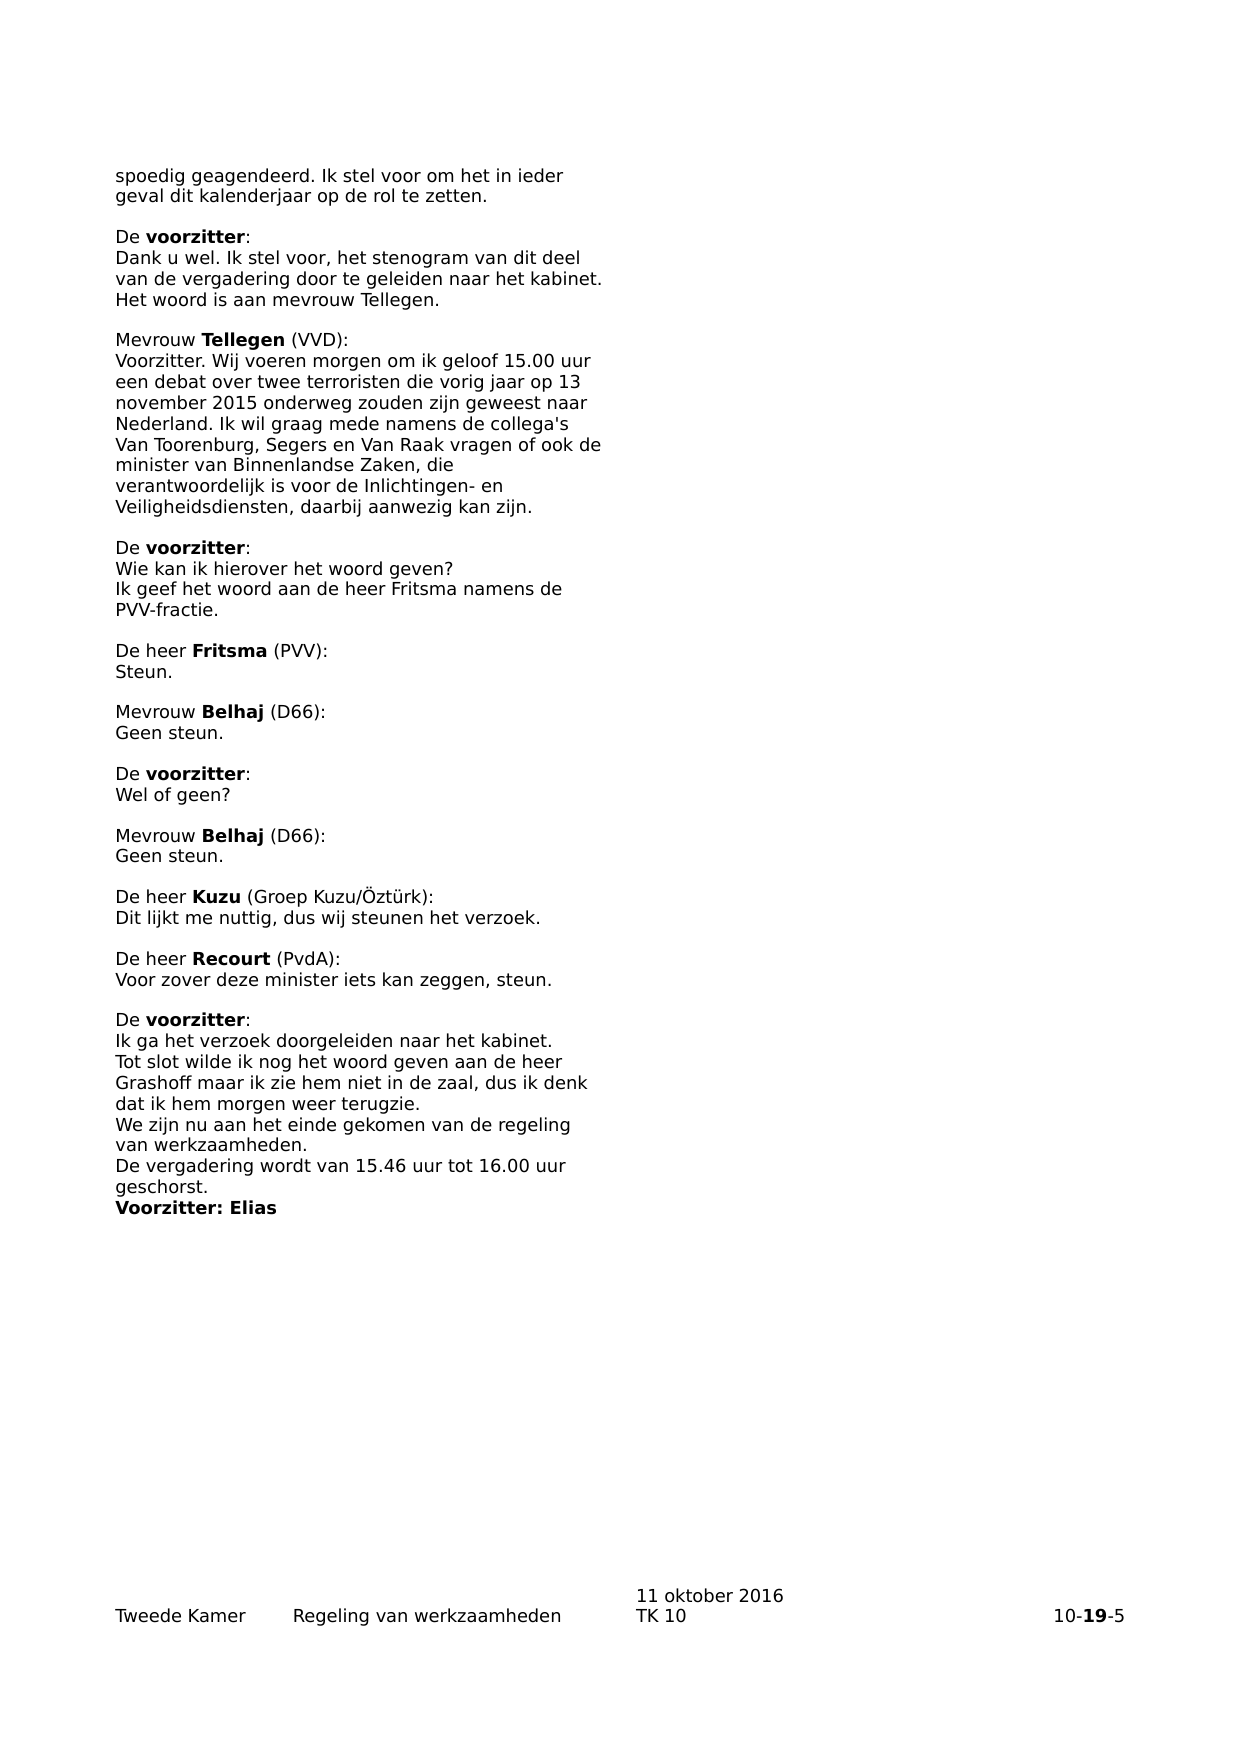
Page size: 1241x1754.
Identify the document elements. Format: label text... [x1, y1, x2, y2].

text De vergadering wordt van 15.46 uur tot 16.00 uur geschorst. [115, 1156, 605, 1198]
text spoedig geagendeerd. Ik stel voor om het in ieder geval dit kalenderjaar op de rol te zetten. [115, 165, 605, 207]
text Wel of geen? [115, 785, 605, 806]
text Het woord is aan mevrouw Tellegen. [115, 289, 605, 310]
text Voorzitter: Elias [115, 1198, 605, 1218]
text Geen steun. [115, 846, 605, 867]
text De heer Fritsma (PVV): [115, 641, 605, 662]
text Ik geef het woord aan de heer Fritsma namens de PVV-fractie. [115, 579, 605, 621]
text Voorzitter. Wij voeren morgen om ik geloof 15.00 uur een debat over twee terroristen die vorig jaar op 13 november 2015 onderweg zouden zijn geweest naar Nederland. Ik wil graag mede namens de collega's Van Toorenburg, Segers en Van Raak vragen of ook de minister van Binnenlandse Zaken, die verantwoordelijk is voor de Inlichtingen- en Veiligheidsdiensten, daarbij aanwezig kan zijn. [115, 351, 605, 518]
text We zijn nu aan het einde gekomen van de regeling van werkzaamheden. [115, 1114, 605, 1156]
text Mevrouw Belhaj (D66): [115, 826, 605, 846]
text Steun. [115, 662, 605, 682]
text Tot slot wilde ik nog het woord geven aan de heer Grashoff maar ik zie hem niet in de zaal, dus ik denk dat ik hem morgen weer terugzie. [115, 1052, 605, 1114]
text Ik ga het verzoek doorgeleiden naar het kabinet. [115, 1031, 605, 1052]
text De voorzitter: [115, 1010, 605, 1031]
text De heer Recourt (PvdA): [115, 949, 605, 969]
text De voorzitter: [115, 538, 605, 558]
text Mevrouw Tellegen (VVD): [115, 330, 605, 351]
text Voor zover deze minister iets kan zeggen, steun. [115, 969, 605, 990]
text De voorzitter: [115, 227, 605, 248]
text Mevrouw Belhaj (D66): [115, 702, 605, 723]
text De voorzitter: [115, 764, 605, 785]
text Dank u wel. Ik stel voor, het stenogram van dit deel van de vergadering door te geleiden naar het kabinet. [115, 248, 605, 289]
text De heer Kuzu (Groep Kuzu/Öztürk): [115, 887, 605, 908]
text Geen steun. [115, 723, 605, 744]
text Wie kan ik hierover het woord geven? [115, 558, 605, 579]
text Dit lijkt me nuttig, dus wij steunen het verzoek. [115, 908, 605, 929]
